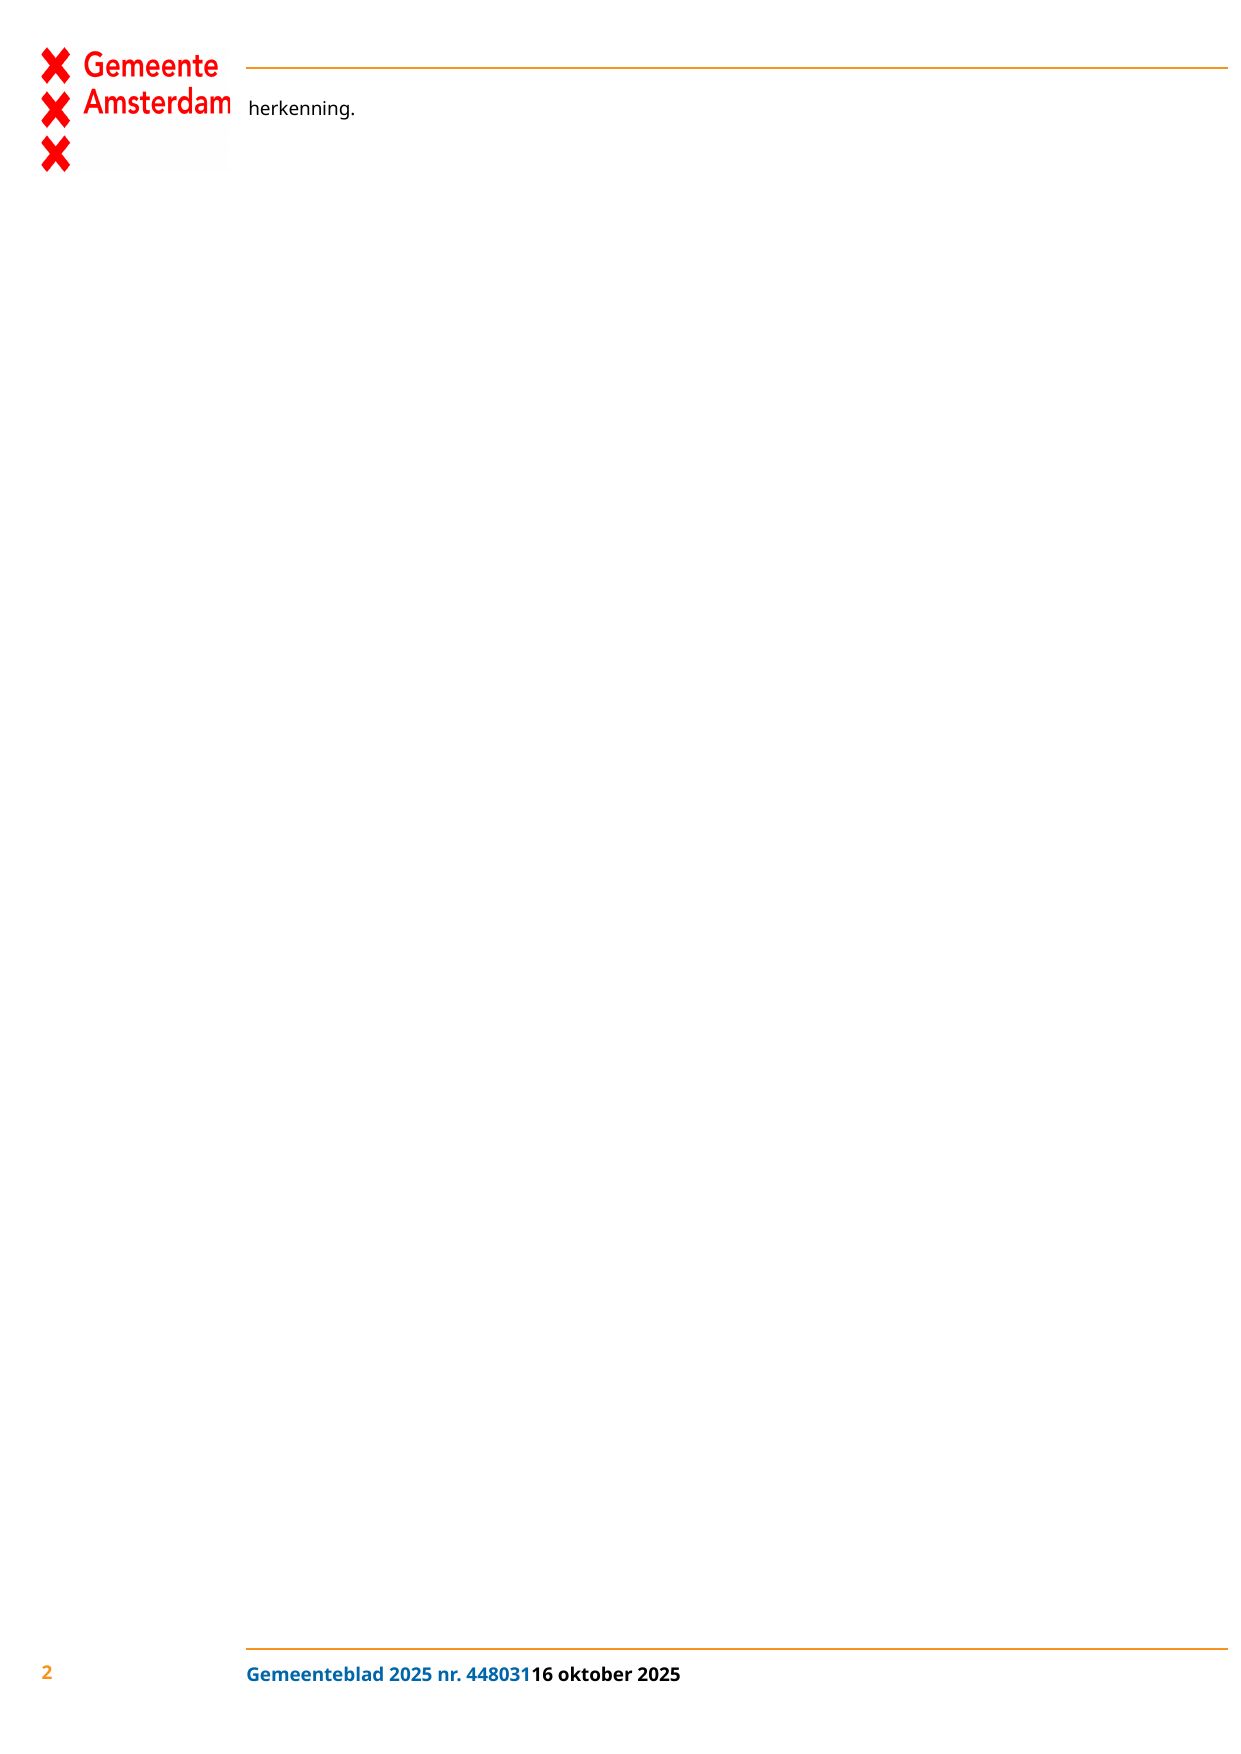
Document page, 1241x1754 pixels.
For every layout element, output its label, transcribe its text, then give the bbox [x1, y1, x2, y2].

text herkenning. [248, 95, 1152, 121]
picture [41, 47, 231, 172]
